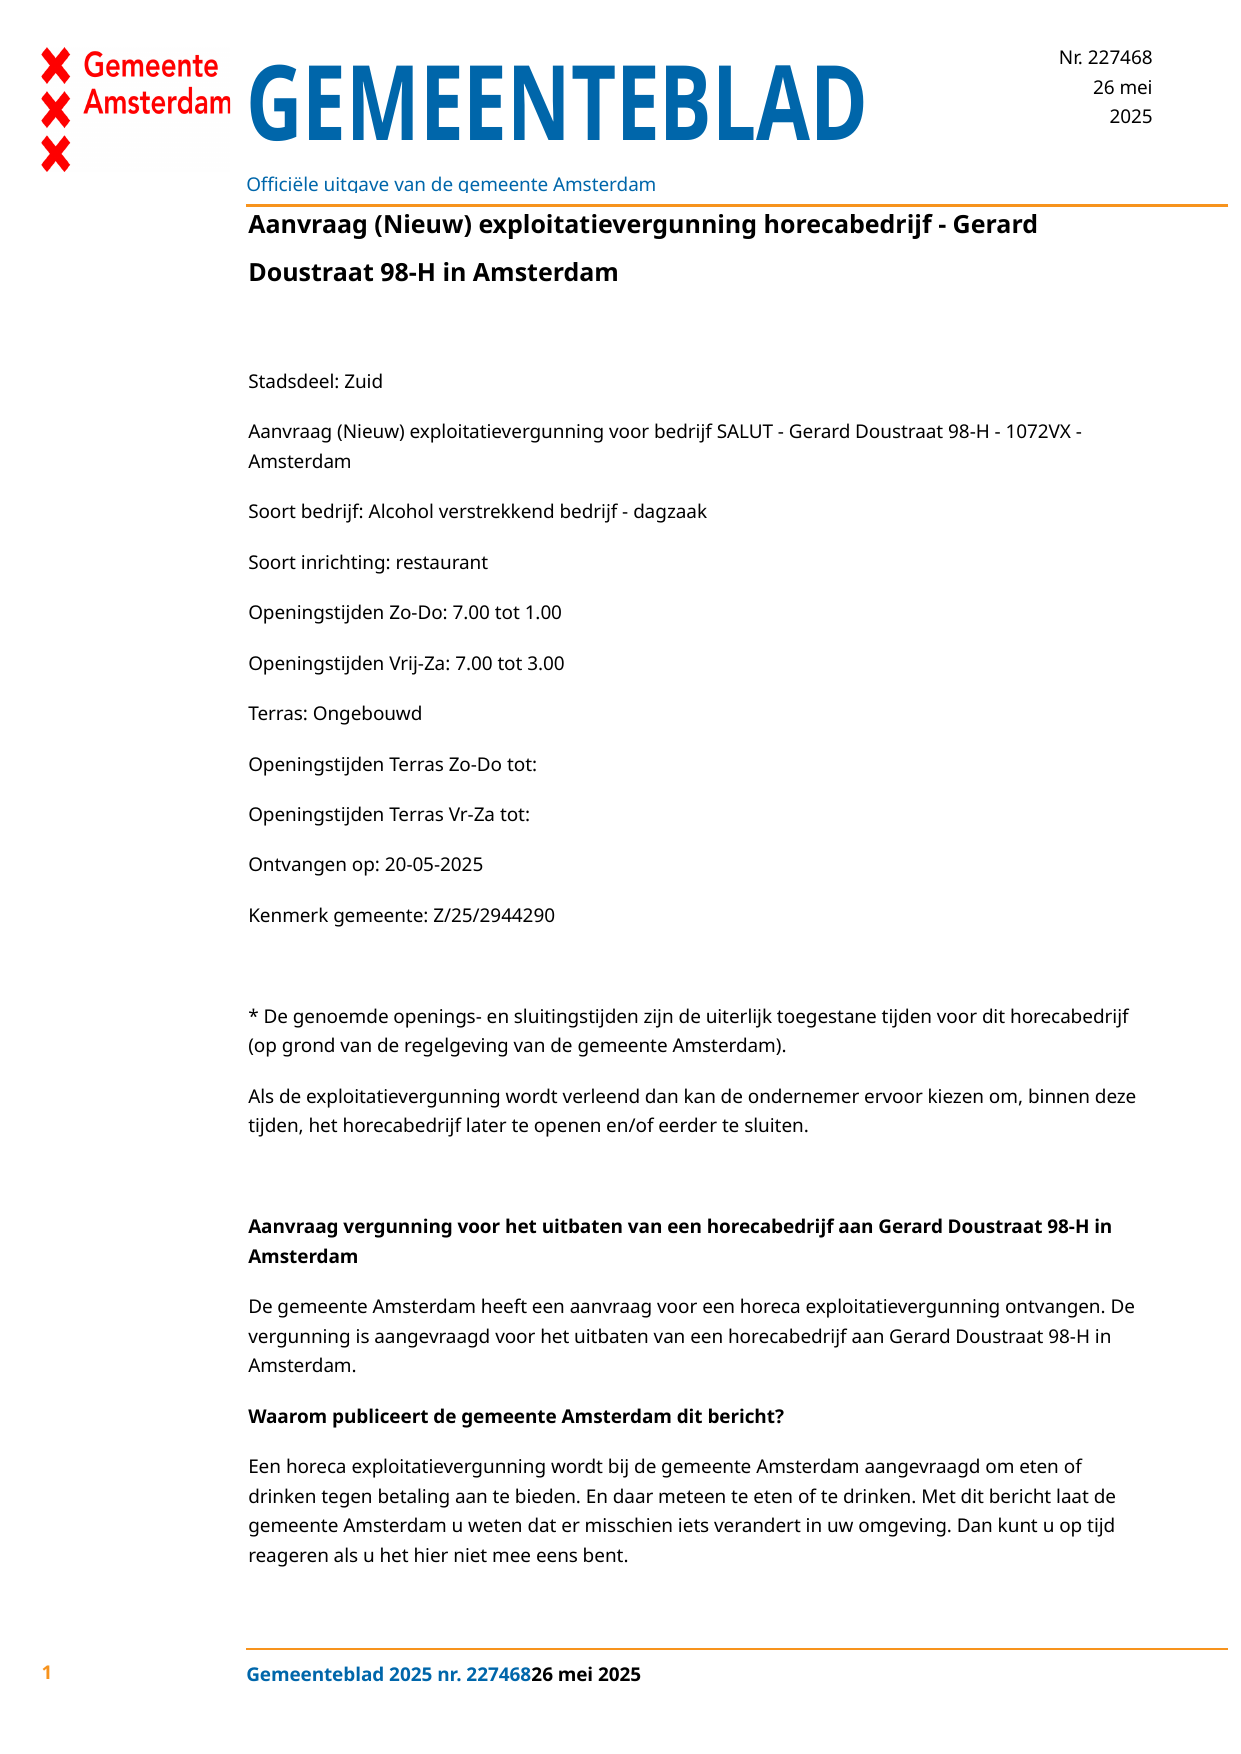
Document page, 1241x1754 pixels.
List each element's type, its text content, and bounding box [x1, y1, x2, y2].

text Aanvraag vergunning voor het uitbaten van een horecabedrijf aan Gerard Doustraat 98-H in Amsterdam [248, 1213, 1152, 1269]
text De gemeente Amsterdam heeft een aanvraag voor een horeca exploitatievergunning ontvangen. De vergunning is aangevraagd voor het uitbaten van een horecabedrijf aan Gerard Doustraat 98-H in Amsterdam. [248, 1293, 1152, 1378]
text Openingstijden Vrij-Za: 7.00 tot 3.00 [248, 650, 1152, 676]
text Aanvraag (Nieuw) exploitatievergunning horecabedrijf - Gerard Doustraat 98-H in Amsterdam [248, 207, 1152, 288]
text Openingstijden Terras Zo-Do tot: [248, 751, 1152, 777]
text Waarom publiceert de gemeente Amsterdam dit bericht? [248, 1403, 1152, 1429]
text * De genoemde openings- en sluitingstijden zijn de uiterlijk toegestane tijden voor dit horecabedrijf (op grond van de regelgeving van de gemeente Amsterdam). [248, 1003, 1152, 1058]
text Als de exploitatievergunning wordt verleend dan kan de ondernemer ervoor kiezen om, binnen deze tijden, het horecabedrijf later te openen en/of eerder te sluiten. [248, 1083, 1152, 1138]
text Kenmerk gemeente: Z/25/2944290 [248, 902, 1152, 928]
text Een horeca exploitatievergunning wordt bij de gemeente Amsterdam aangevraagd om eten of drinken tegen betaling aan te bieden. En daar meteen te eten of te drinken. Met dit bericht laat de gemeente Amsterdam u weten dat er misschien iets verandert in uw omgeving. Dan kunt u op tijd reageren als u het hier niet mee eens bent. [248, 1453, 1152, 1568]
text Soort inrichting: restaurant [248, 549, 1152, 575]
text Ontvangen op: 20-05-2025 [248, 852, 1152, 877]
text Openingstijden Zo-Do: 7.00 tot 1.00 [248, 599, 1152, 625]
text Aanvraag (Nieuw) exploitatievergunning voor bedrijf SALUT - Gerard Doustraat 98-H - 1072VX - Amsterdam [248, 419, 1152, 474]
text Stadsdeel: Zuid [248, 368, 1152, 394]
text Terras: Ongebouwd [248, 700, 1152, 726]
picture [41, 47, 231, 172]
text Openingstijden Terras Vr-Za tot: [248, 801, 1152, 827]
text Soort bedrijf: Alcohol verstrekkend bedrijf - dagzaak [248, 499, 1152, 524]
